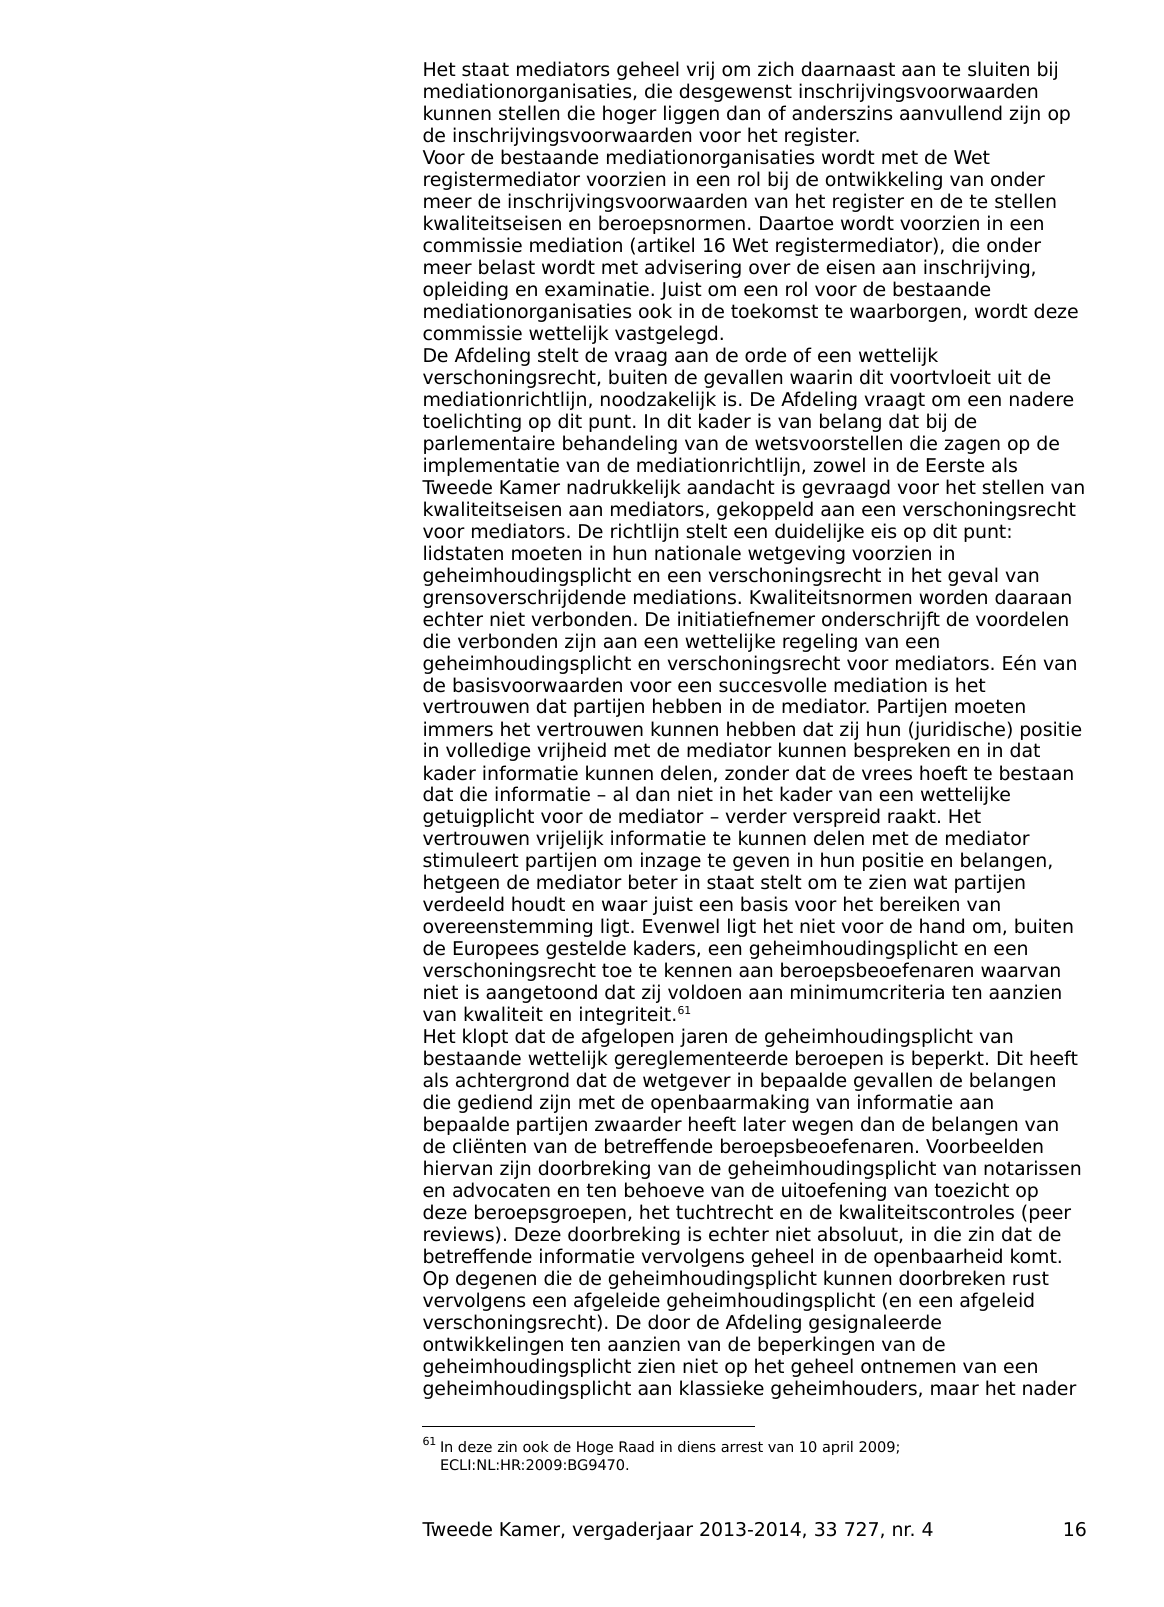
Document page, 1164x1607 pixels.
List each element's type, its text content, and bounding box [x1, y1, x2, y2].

text Het staat mediators geheel vrij om zich daarnaast aan te sluiten bij mediationorganisaties, die desgewenst inschrijvingsvoorwaarden kunnen stellen die hoger liggen dan of anderszins aanvullend zijn op de inschrijvingsvoorwaarden voor het register. [422, 59, 1087, 147]
text In deze zin ook de Hoge Raad in diens arrest van 10 april 2009; ECLI:NL:HR:2009:BG9470. [422, 1435, 1087, 1474]
text Voor de bestaande mediationorganisaties wordt met de Wet registermediator voorzien in een rol bij de ontwikkeling van onder meer de inschrijvingsvoorwaarden van het register en de te stellen kwaliteitseisen en beroepsnormen. Daartoe wordt voorzien in een commissie mediation (artikel 16 Wet registermediator), die onder meer belast wordt met advisering over de eisen aan inschrijving, opleiding en examinatie. Juist om een rol voor de bestaande mediationorganisaties ook in de toekomst te waarborgen, wordt deze commissie wettelijk vastgelegd. [422, 147, 1087, 345]
text Het klopt dat de afgelopen jaren de geheimhoudingsplicht van bestaande wettelijk gereglementeerde beroepen is beperkt. Dit heeft als achtergrond dat de wetgever in bepaalde gevallen de belangen die gediend zijn met de openbaarmaking van informatie aan bepaalde partijen zwaarder heeft later wegen dan de belangen van de cliënten van de betreffende beroepsbeoefenaren. Voorbeelden hiervan zijn doorbreking van de geheimhoudingsplicht van notarissen en advocaten en ten behoeve van de uitoefening van toezicht op deze beroepsgroepen, het tuchtrecht en de kwaliteitscontroles (peer reviews). Deze doorbreking is echter niet absoluut, in die zin dat de betreffende informatie vervolgens geheel in de openbaarheid komt. Op degenen die de geheimhoudingsplicht kunnen doorbreken rust vervolgens een afgeleide geheimhoudingsplicht (en een afgeleid verschoningsrecht). De door de Afdeling gesignaleerde ontwikkelingen ten aanzien van de beperkingen van de geheimhoudingsplicht zien niet op het geheel ontnemen van een geheimhoudingsplicht aan klassieke geheimhouders, maar het nader [422, 1026, 1087, 1400]
text De Afdeling stelt de vraag aan de orde of een wettelijk verschoningsrecht, buiten de gevallen waarin dit voortvloeit uit de mediationrichtlijn, noodzakelijk is. De Afdeling vraagt om een nadere toelichting op dit punt. In dit kader is van belang dat bij de parlementaire behandeling van de wetsvoorstellen die zagen op de implementatie van de mediationrichtlijn, zowel in de Eerste als Tweede Kamer nadrukkelijk aandacht is gevraagd voor het stellen van kwaliteitseisen aan mediators, gekoppeld aan een verschoningsrecht voor mediators. De richtlijn stelt een duidelijke eis op dit punt: lidstaten moeten in hun nationale wetgeving voorzien in geheimhoudingsplicht en een verschoningsrecht in het geval van grensoverschrijdende mediations. Kwaliteitsnormen worden daaraan echter niet verbonden. De initiatiefnemer onderschrijft de voordelen die verbonden zijn aan een wettelijke regeling van een geheimhoudingsplicht en verschoningsrecht voor mediators. Eén van de basisvoorwaarden voor een succesvolle mediation is het vertrouwen dat partijen hebben in de mediator. Partijen moeten immers het vertrouwen kunnen hebben dat zij hun (juridische) positie in volledige vrijheid met de mediator kunnen bespreken en in dat kader informatie kunnen delen, zonder dat de vrees hoeft te bestaan dat die informatie – al dan niet in het kader van een wettelijke getuigplicht voor de mediator – verder verspreid raakt. Het vertrouwen vrijelijk informatie te kunnen delen met de mediator stimuleert partijen om inzage te geven in hun positie en belangen, hetgeen de mediator beter in staat stelt om te zien wat partijen verdeeld houdt en waar juist een basis voor het bereiken van overeenstemming ligt. Evenwel ligt het niet voor de hand om, buiten de Europees gestelde kaders, een geheimhoudingsplicht en een verschoningsrecht toe te kennen aan beroepsbeoefenaren waarvan niet is aangetoond dat zij voldoen aan minimumcriteria ten aanzien van kwaliteit en integriteit. [422, 345, 1087, 1026]
